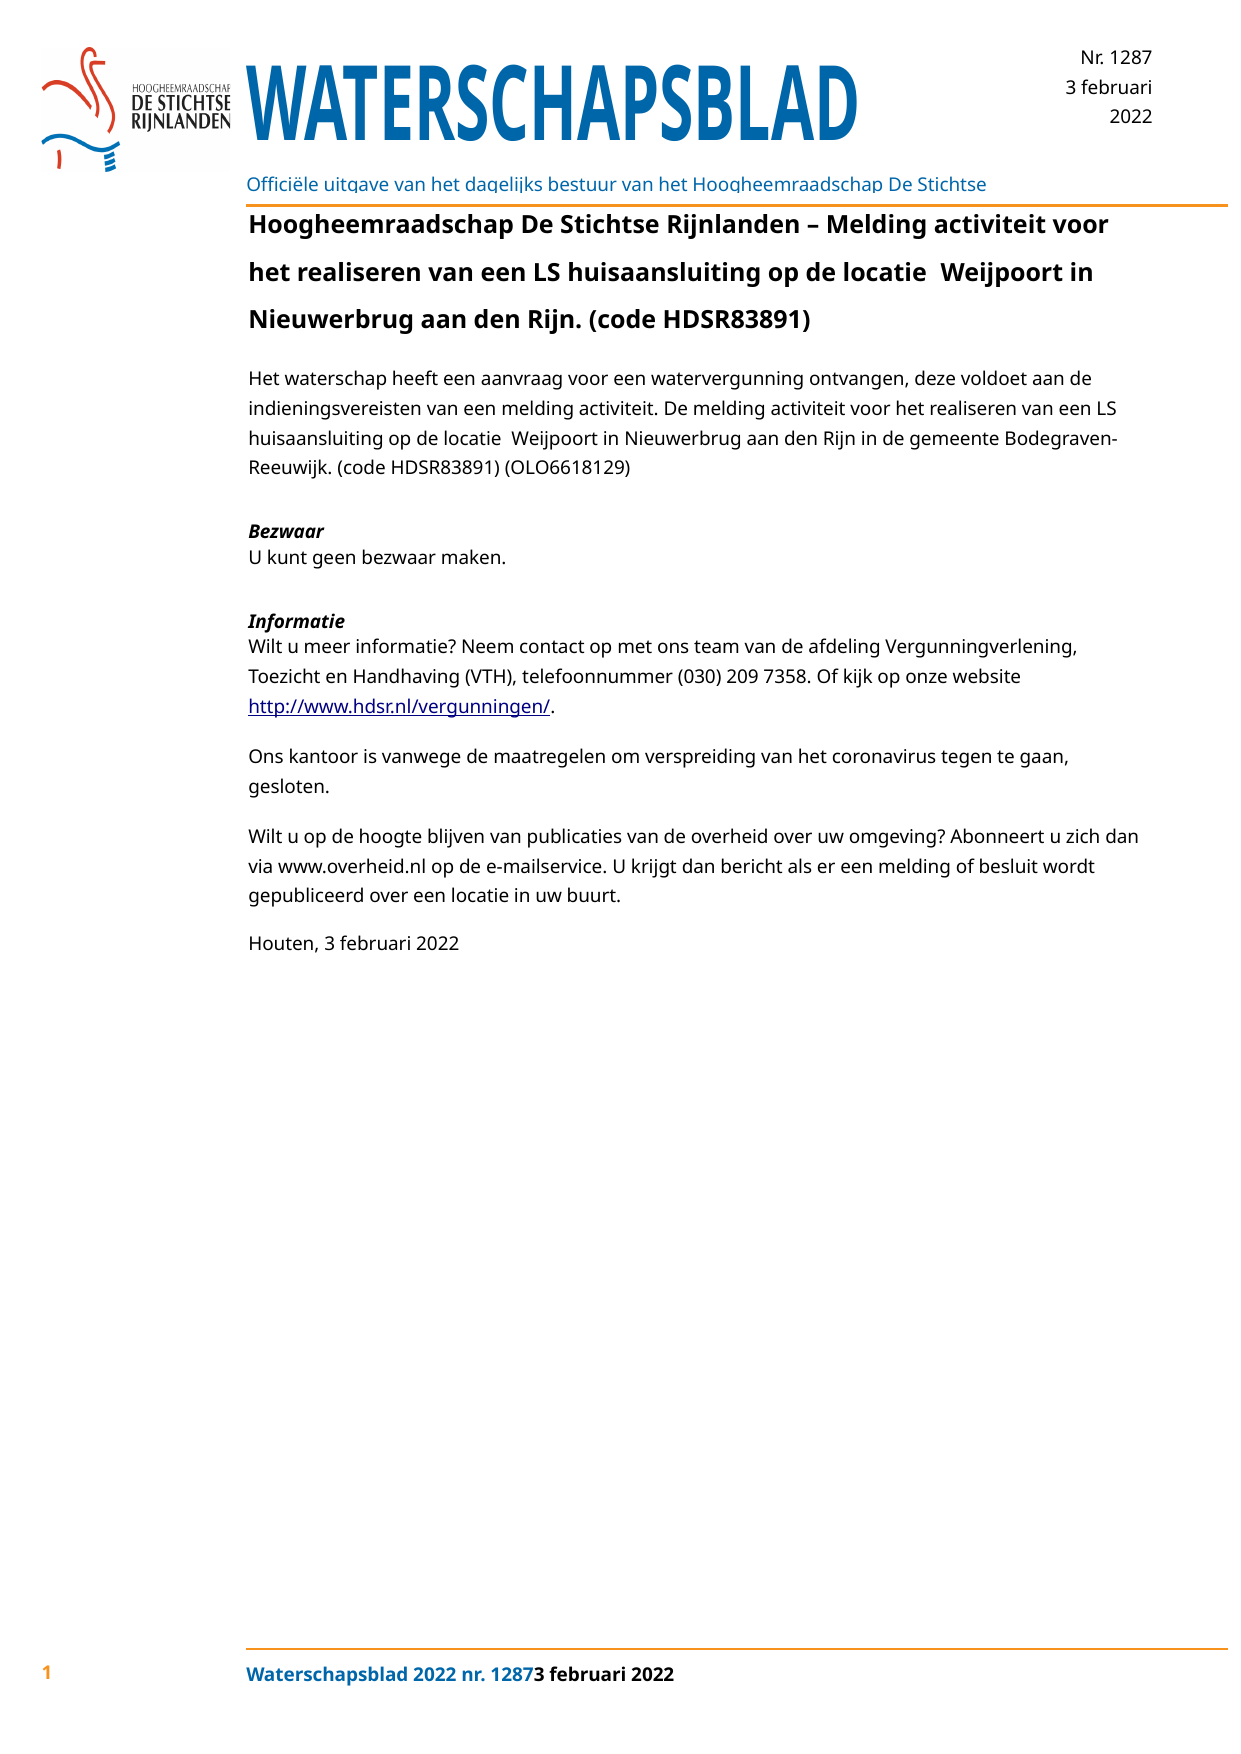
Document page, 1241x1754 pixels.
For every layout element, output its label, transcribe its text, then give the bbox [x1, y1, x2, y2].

text Hoogheemraadschap De Stichtse Rijnlanden – Melding activiteit voor het realiseren van een LS huisaansluiting op de locatie Weijpoort in Nieuwerbrug aan den Rijn. (code HDSR83891) [248, 207, 1152, 336]
text Wilt u meer informatie? Neem contact op met ons team van de afdeling Vergunningverlening, Toezicht en Handhaving (VTH), telefoonnummer (030) 209 7358. Of kijk op onze website http://www.hdsr.nl/vergunningen/. [248, 634, 1152, 718]
text Houten, 3 februari 2022 [248, 930, 1152, 956]
text Ons kantoor is vanwege de maatregelen om verspreiding van het coronavirus tegen te gaan, gesloten. [248, 743, 1152, 798]
picture [41, 47, 231, 172]
text Het waterschap heeft een aanvraag voor een watervergunning ontvangen, deze voldoet aan de indieningsvereisten van een melding activiteit. De melding activiteit voor het realiseren van een LS huisaansluiting op de locatie Weijpoort in Nieuwerbrug aan den Rijn in de gemeente Bodegraven-Reeuwijk. (code HDSR83891) (OLO6618129) [248, 366, 1152, 480]
text Informatie [248, 608, 1152, 634]
text U kunt geen bezwaar maken. [248, 544, 1152, 570]
text Bezwaar [248, 518, 1152, 544]
text Wilt u op de hoogte blijven van publicaties van de overheid over uw omgeving? Abonneert u zich dan via www.overheid.nl op de e-mailservice. U krijgt dan bericht als er een melding of besluit wordt gepubliceerd over een locatie in uw buurt. [248, 823, 1152, 908]
